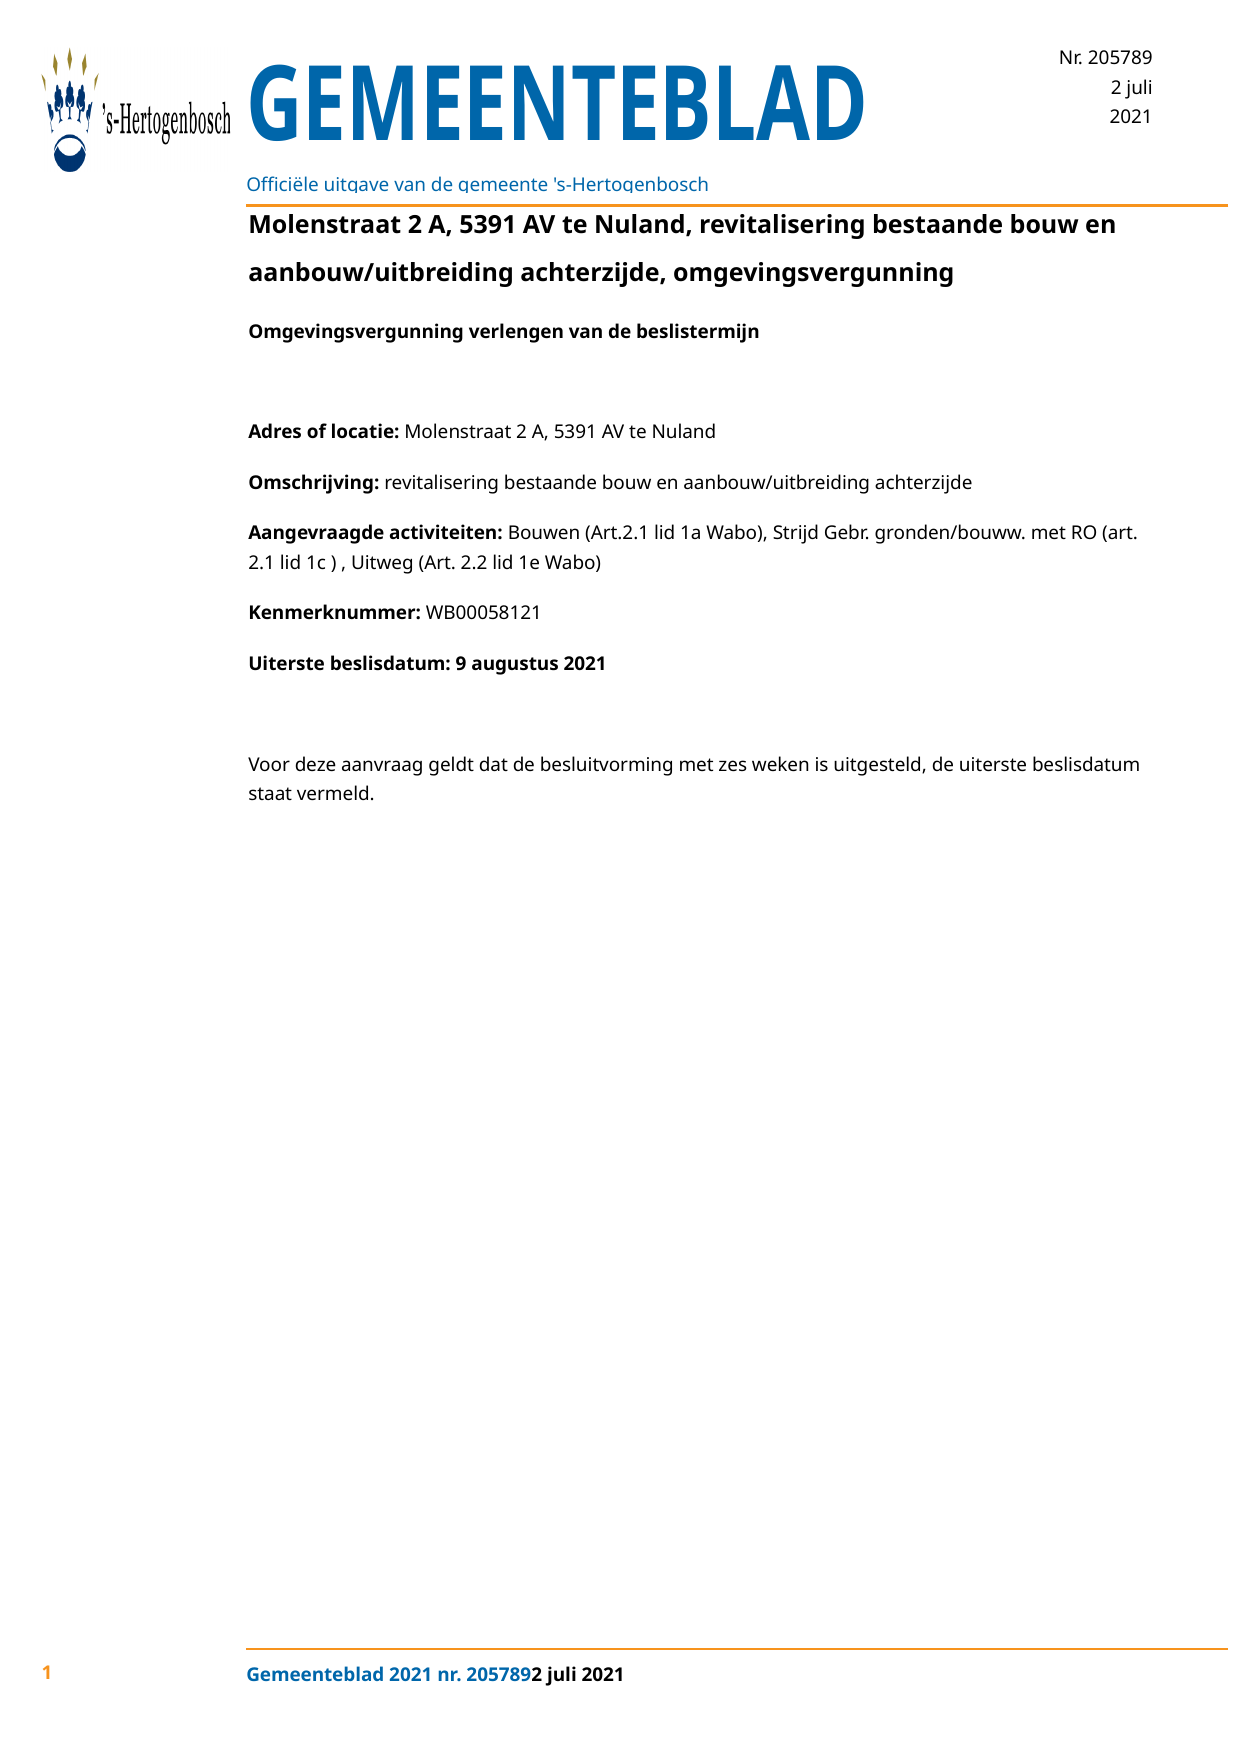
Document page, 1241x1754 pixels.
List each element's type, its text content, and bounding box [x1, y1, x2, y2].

text Kenmerknummer: WB00058121 [248, 599, 1152, 625]
picture [41, 47, 231, 172]
text Molenstraat 2 A, 5391 AV te Nuland, revitalisering bestaande bouw en aanbouw/uitbreiding achterzijde, omgevingsvergunning [248, 207, 1152, 288]
text Omschrijving: revitalisering bestaande bouw en aanbouw/uitbreiding achterzijde [248, 469, 1152, 495]
text Uiterste beslisdatum: 9 augustus 2021 [248, 650, 1152, 676]
text Aangevraagde activiteiten: Bouwen (Art.2.1 lid 1a Wabo), Strijd Gebr. gronden/bouww. met RO (art. 2.1 lid 1c ) , Uitweg (Art. 2.2 lid 1e Wabo) [248, 519, 1152, 575]
text Adres of locatie: Molenstraat 2 A, 5391 AV te Nuland [248, 419, 1152, 444]
text Omgevingsvergunning verlengen van de beslistermijn [248, 318, 1152, 344]
text Voor deze aanvraag geldt dat de besluitvorming met zes weken is uitgesteld, de uiterste beslisdatum staat vermeld. [248, 751, 1152, 806]
